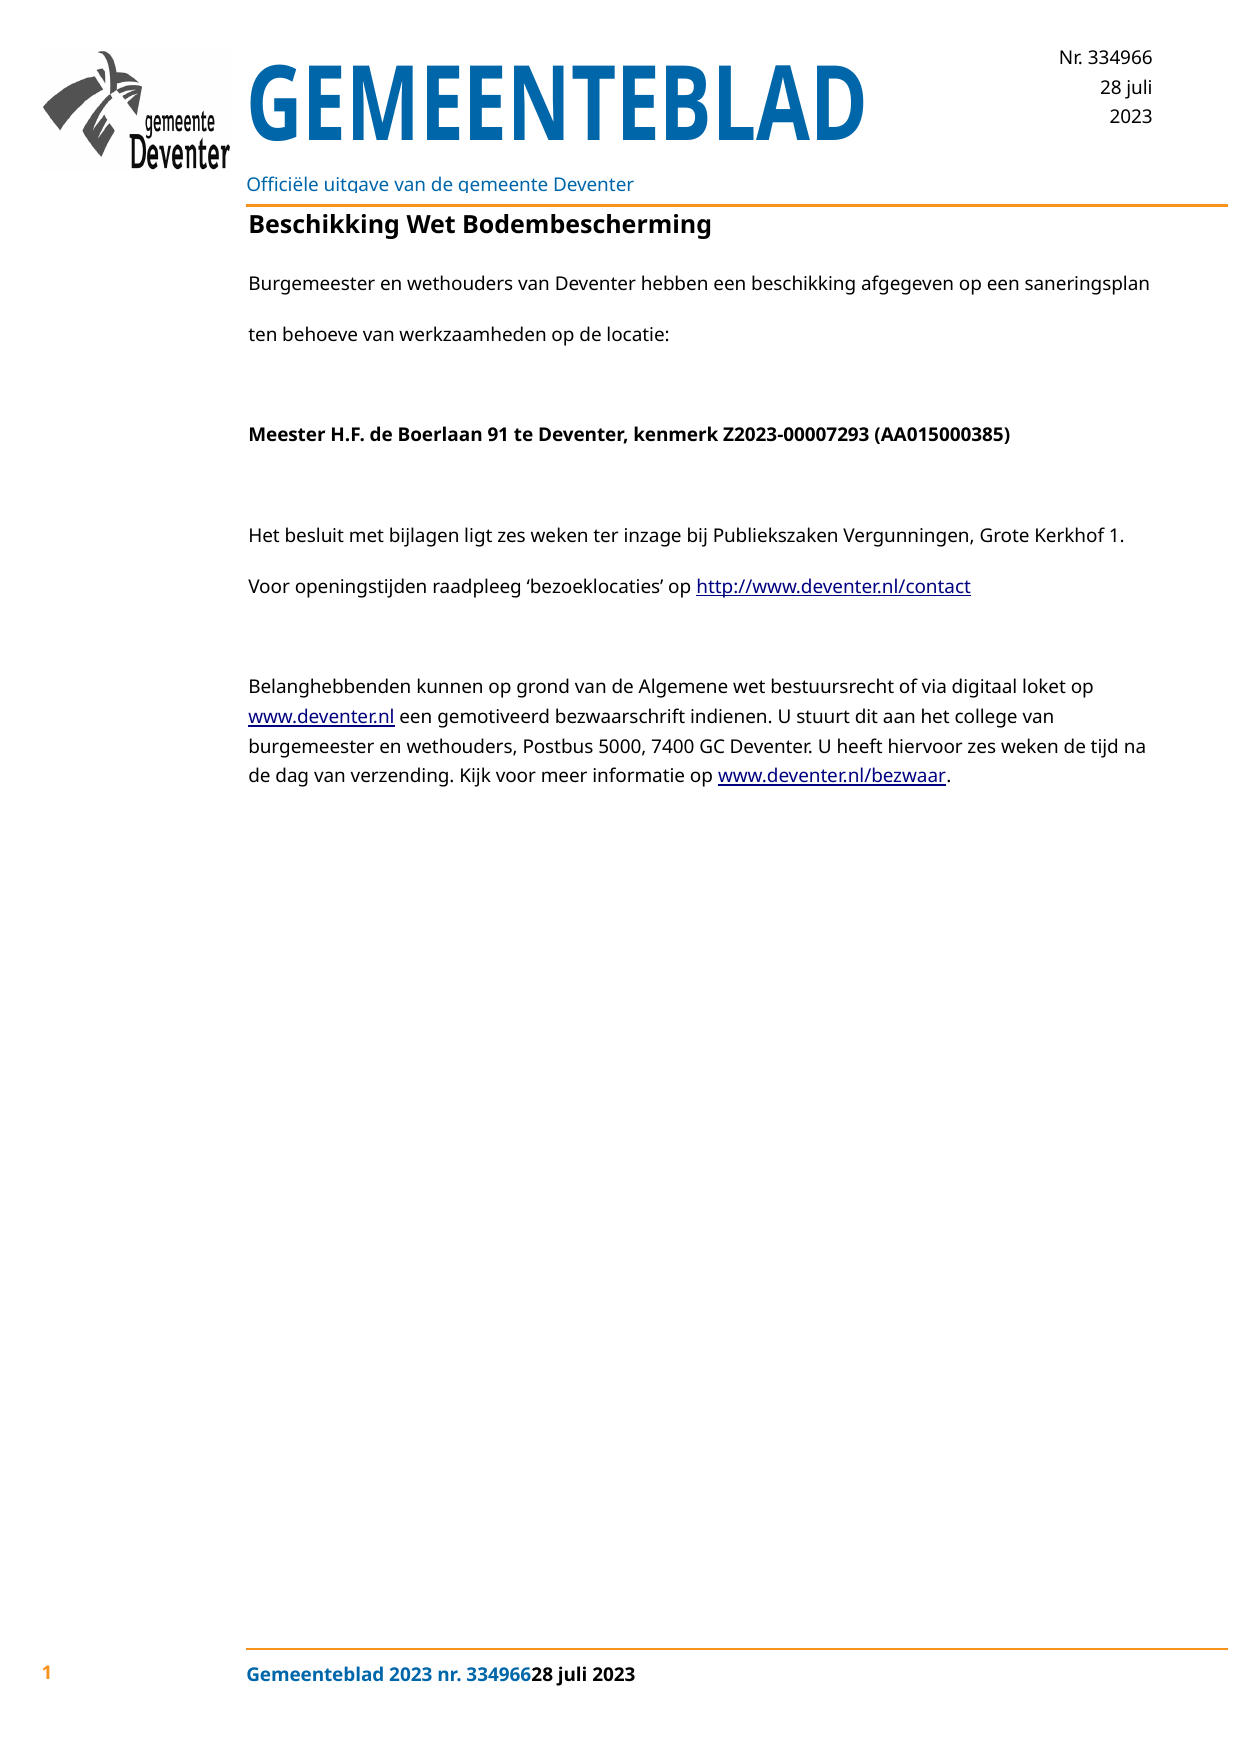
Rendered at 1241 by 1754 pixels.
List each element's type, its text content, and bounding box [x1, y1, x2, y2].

text Beschikking Wet Bodembescherming [248, 207, 1152, 241]
text Meester H.F. de Boerlaan 91 te Deventer, kenmerk Z2023-00007293 (AA015000385) [248, 422, 1152, 447]
text Voor openingstijden raadpleeg ‘bezoeklocaties’ op http://www.deventer.nl/contact [248, 573, 1152, 598]
picture [41, 47, 231, 172]
text Belanghebbenden kunnen op grond van de Algemene wet bestuursrecht of via digitaal loket op www.deventer.nl een gemotiveerd bezwaarschrift indienen. U stuurt dit aan het college van burgemeester en wethouders, Postbus 5000, 7400 GC Deventer. U heeft hiervoor zes weken de tijd na de dag van verzending. Kijk voor meer informatie op www.deventer.nl/bezwaar. [248, 674, 1152, 788]
text ten behoeve van werkzaamheden op de locatie: [248, 321, 1152, 346]
text Burgemeester en wethouders van Deventer hebben een beschikking afgegeven op een saneringsplan [248, 270, 1152, 296]
text Het besluit met bijlagen ligt zes weken ter inzage bij Publiekszaken Vergunningen, Grote Kerkhof 1. [248, 522, 1152, 548]
